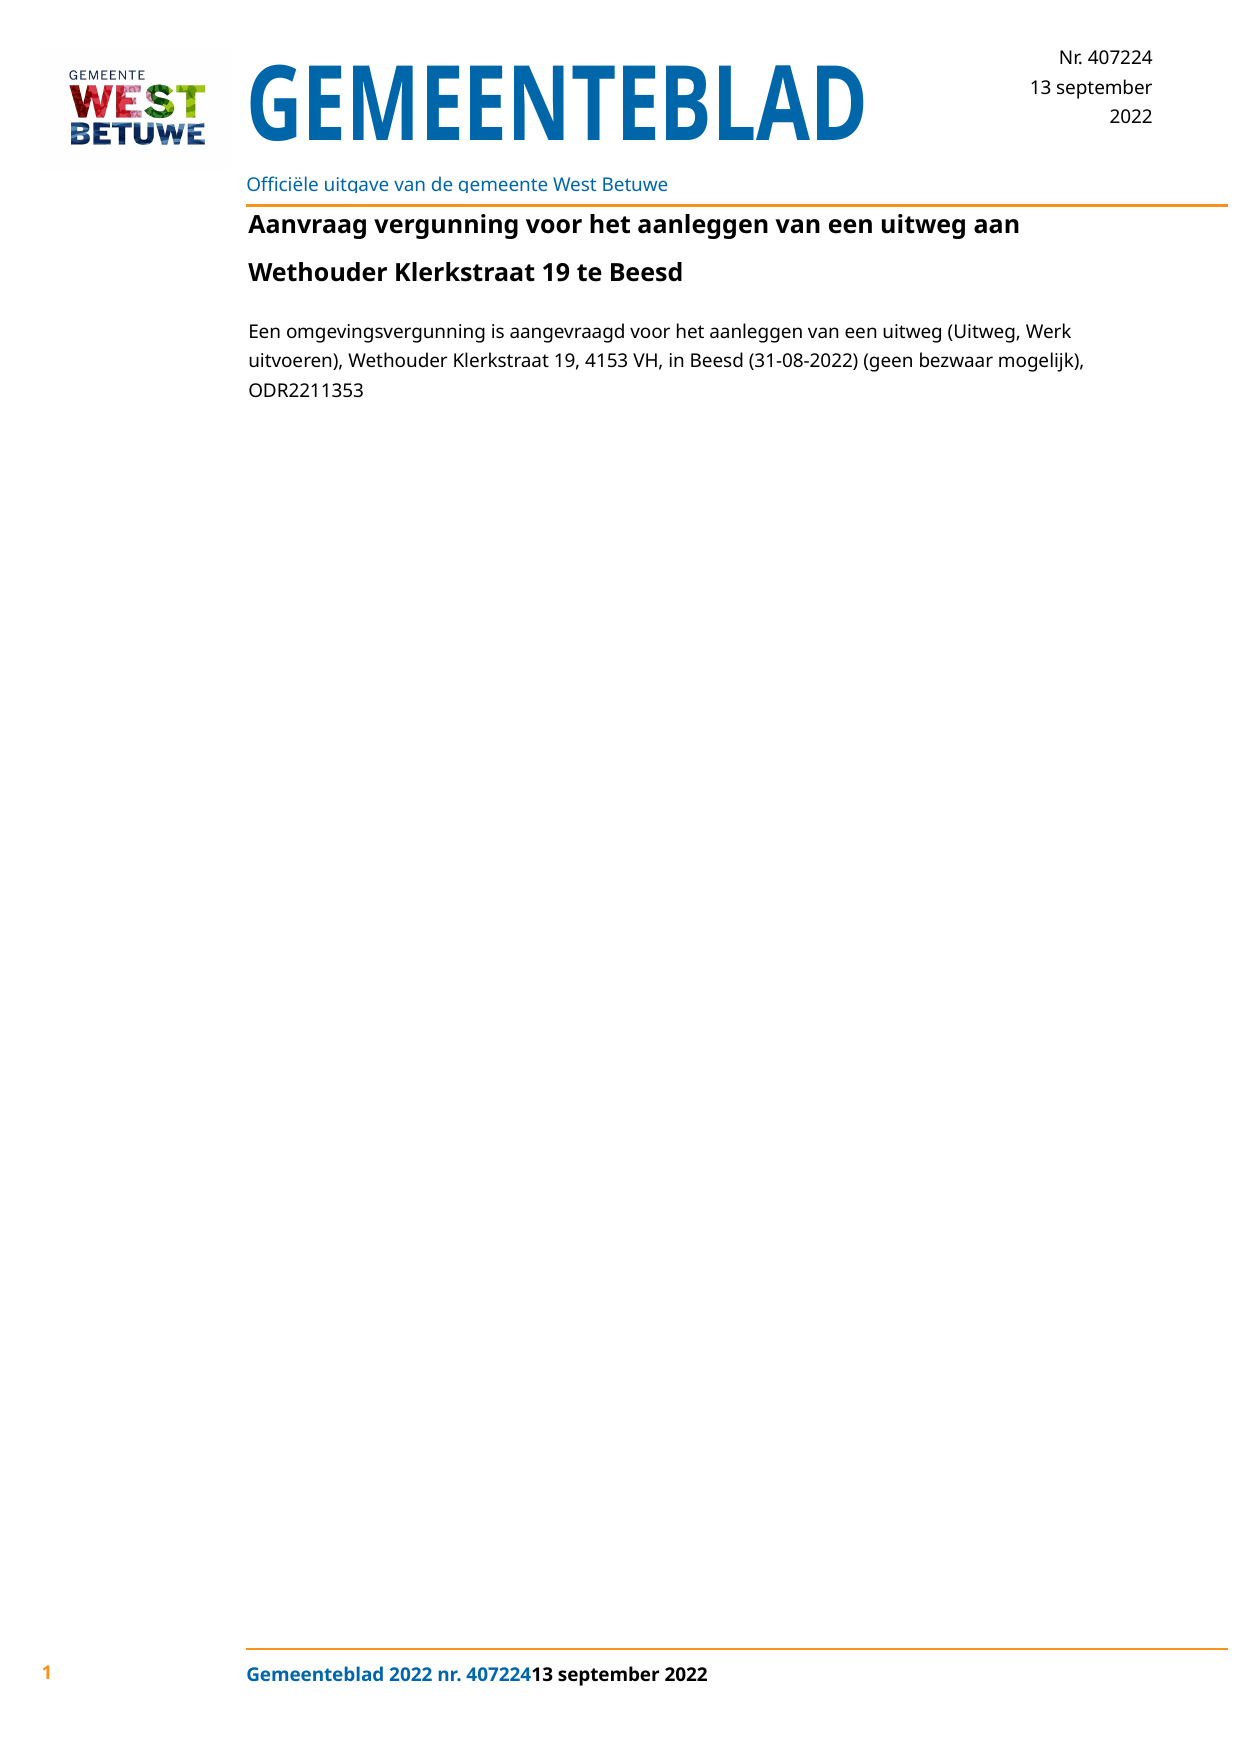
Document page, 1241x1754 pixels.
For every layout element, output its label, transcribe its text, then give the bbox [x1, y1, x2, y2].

text Aanvraag vergunning voor het aanleggen van een uitweg aan Wethouder Klerkstraat 19 te Beesd [248, 207, 1152, 288]
text Een omgevingsvergunning is aangevraagd voor het aanleggen van een uitweg (Uitweg, Werk uitvoeren), Wethouder Klerkstraat 19, 4153 VH, in Beesd (31-08-2022) (geen bezwaar mogelijk), ODR2211353 [248, 318, 1152, 403]
picture [41, 47, 231, 172]
